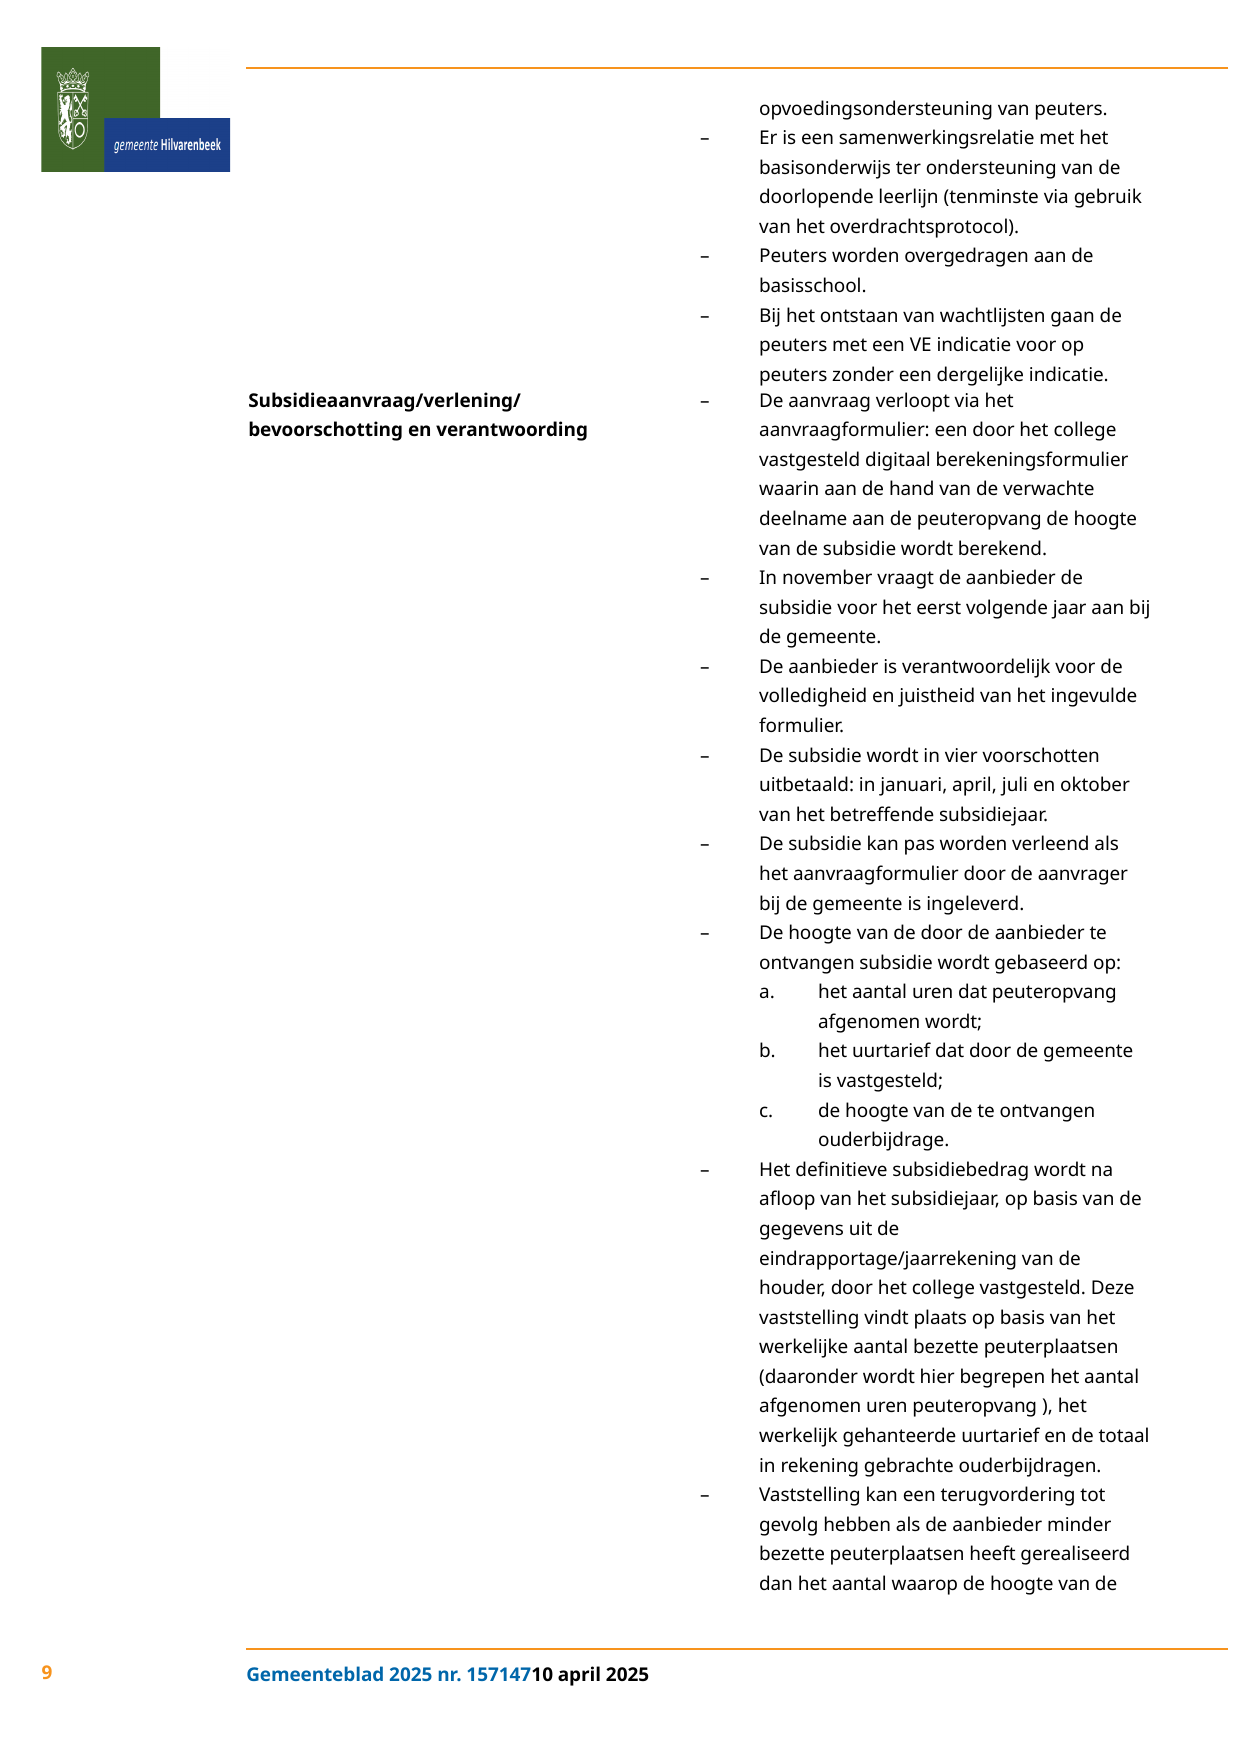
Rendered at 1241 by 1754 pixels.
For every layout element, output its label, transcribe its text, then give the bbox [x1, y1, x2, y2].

table_cell De aanvraag verloopt via het aanvraagformulier: een door het college vastgesteld digitaal berekeningsformulier waarin aan de hand van de verwachte deelname aan de peuteropvang de hoogte van de subsidie wordt berekend. In november vraagt de aanbieder de subsidie voor het eerst volgende jaar aan bij de gemeente. De aanbieder is verantwoordelijk voor de volledigheid en juistheid van het ingevulde formulier. De subsidie wordt in vier voorschotten uitbetaald: in januari, april, juli en oktober van het betreffende subsidiejaar. De subsidie kan pas worden verleend als het aanvraagformulier door de aanvrager bij de gemeente is ingeleverd. De hoogte van de door de aanbieder te ontvangen subsidie wordt gebaseerd op: het aantal uren dat peuteropvang afgenomen wordt; het uurtarief dat door de gemeente is vastgesteld; de hoogte van de te ontvangen ouderbijdrage. Het definitieve subsidiebedrag wordt na afloop van het subsidiejaar, op basis van de gegevens uit de eindrapportage/jaarrekening van de houder, door het college vastgesteld. Deze vaststelling vindt plaats op basis van het werkelijke aantal bezette peuterplaatsen (daaronder wordt hier begrepen het aantal afgenomen uren peuteropvang ), het werkelijk gehanteerde uurtarief en de totaal in rekening gebrachte ouderbijdragen. Vaststelling kan een terugvordering tot gevolg hebben als de aanbieder minder bezette peuterplaatsen heeft gerealiseerd dan het aantal waarop de hoogte van de [700, 387, 1152, 1596]
table_cell Subsidieaanvraag/verlening/ bevoorschotting en verantwoording [248, 387, 700, 1596]
picture [41, 47, 231, 172]
table_cell opvoedingsondersteuning van peuters. Er is een samenwerkingsrelatie met het basisonderwijs ter ondersteuning van de doorlopende leerlijn (tenminste via gebruik van het overdrachtsprotocol). Peuters worden overgedragen aan de basisschool. Bij het ontstaan van wachtlijsten gaan de peuters met een VE indicatie voor op peuters zonder een dergelijke indicatie. [700, 95, 1152, 387]
table_cell [248, 95, 700, 387]
